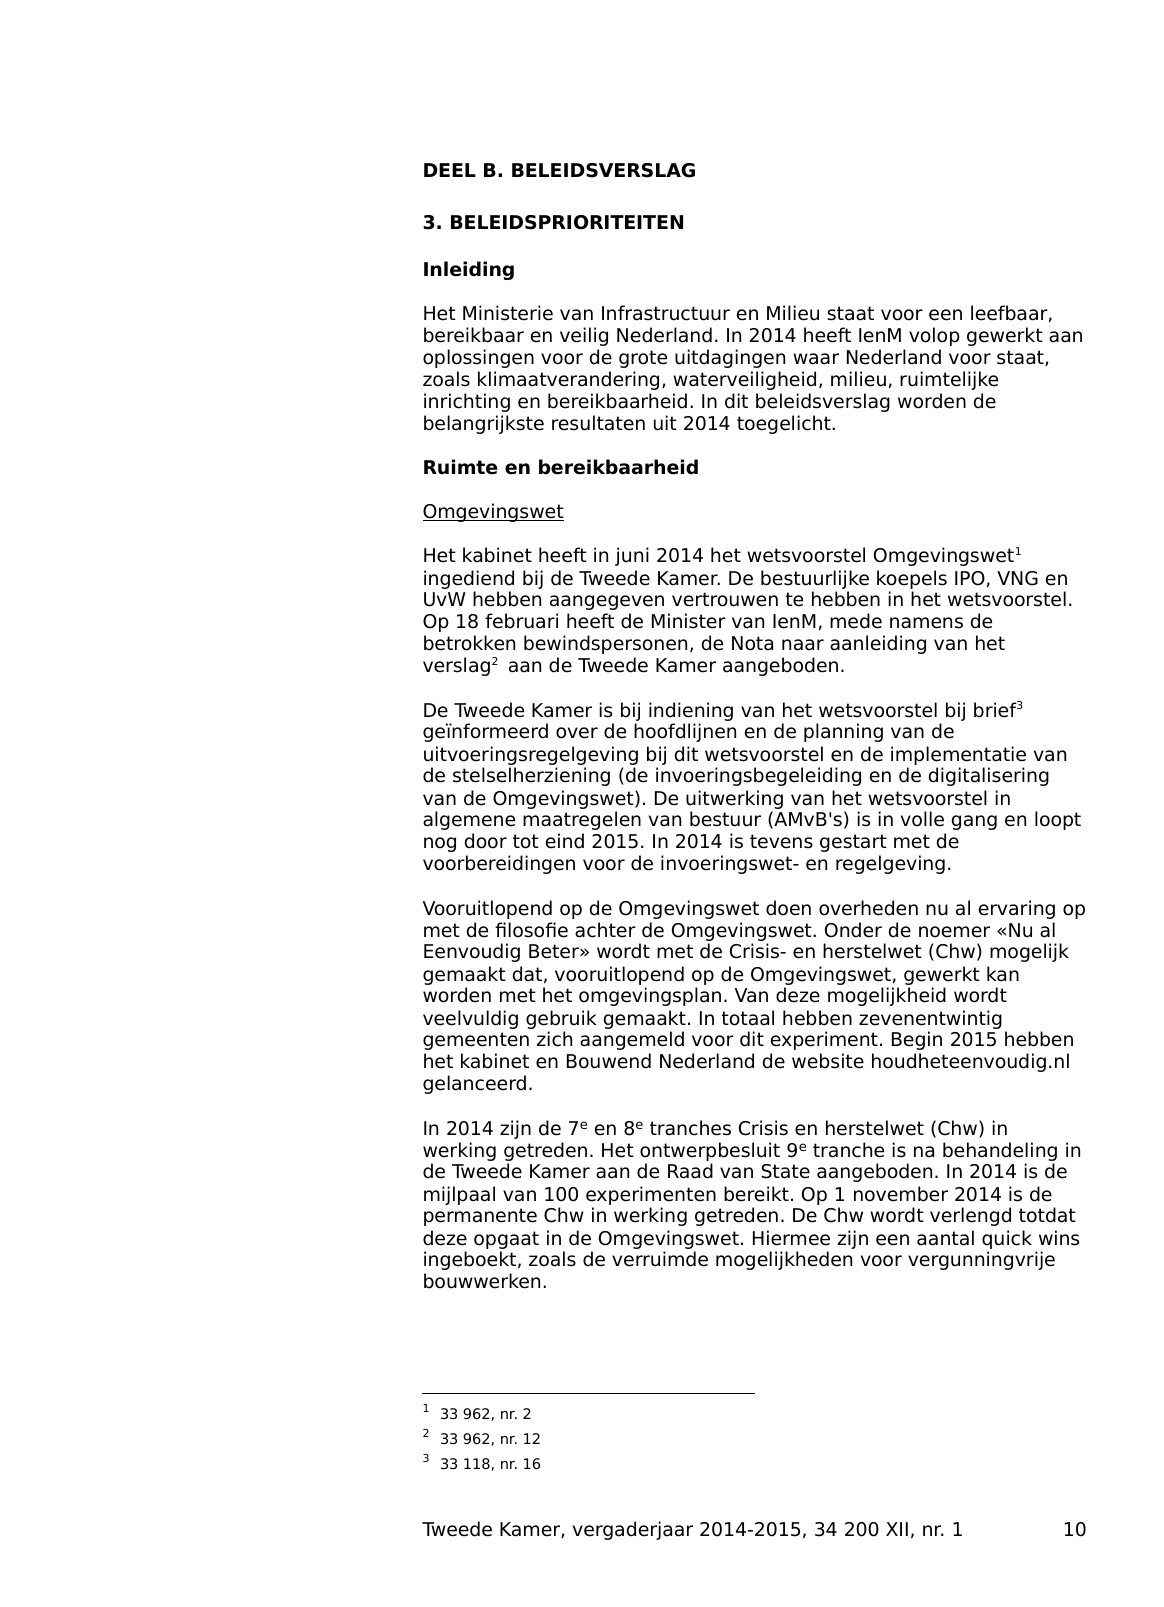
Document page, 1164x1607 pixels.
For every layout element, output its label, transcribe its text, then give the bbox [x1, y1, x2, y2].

text 33 962, nr. 12 [422, 1427, 1087, 1449]
subtitle Inleiding [422, 259, 1087, 281]
text 33 962, nr. 2 [422, 1402, 1087, 1424]
text In 2014 zijn de 7e en 8e tranches Crisis en herstelwet (Chw) in werking getreden. Het ontwerpbesluit 9e tranche is na behandeling in de Tweede Kamer aan de Raad van State aangeboden. In 2014 is de mijlpaal van 100 experimenten bereikt. Op 1 november 2014 is de permanente Chw in werking getreden. De Chw wordt verlengd totdat deze opgaat in de Omgevingswet. Hiermee zijn een aantal quick wins ingeboekt, zoals de verruimde mogelijkheden voor vergunningvrije bouwwerken. [422, 1117, 1087, 1293]
text De Tweede Kamer is bij indiening van het wetsvoorstel bij brief geïnformeerd over de hoofdlijnen en de planning van de uitvoeringsregelgeving bij dit wetsvoorstel en de implementatie van de stelselherziening (de invoeringsbegeleiding en de digitalisering van de Omgevingswet). De uitwerking van het wetsvoorstel in algemene maatregelen van bestuur (AMvB's) is in volle gang en loopt nog door tot eind 2015. In 2014 is tevens gestart met de voorbereidingen voor de invoeringswet- en regelgeving. [422, 699, 1087, 875]
text Vooruitlopend op de Omgevingswet doen overheden nu al ervaring op met de filosofie achter de Omgevingswet. Onder de noemer «Nu al Eenvoudig Beter» wordt met de Crisis- en herstelwet (Chw) mogelijk gemaakt dat, vooruitlopend op de Omgevingswet, gewerkt kan worden met het omgevingsplan. Van deze mogelijkheid wordt veelvuldig gebruik gemaakt. In totaal hebben zevenentwintig gemeenten zich aangemeld voor dit experiment. Begin 2015 hebben het kabinet en Bouwend Nederland de website houdheteenvoudig.nl gelanceerd. [422, 897, 1087, 1095]
subtitle Omgevingswet [422, 501, 1087, 523]
subtitle 3. BELEIDSPRIORITEITEN [422, 212, 1087, 234]
text Het Ministerie van Infrastructuur en Milieu staat voor een leefbaar, bereikbaar en veilig Nederland. In 2014 heeft IenM volop gewerkt aan oplossingen voor de grote uitdagingen waar Nederland voor staat, zoals klimaatverandering, waterveiligheid, milieu, ruimtelijke inrichting en bereikbaarheid. In dit beleidsverslag worden de belangrijkste resultaten uit 2014 toegelicht. [422, 303, 1087, 435]
text Het kabinet heeft in juni 2014 het wetsvoorstel Omgevingswet ingediend bij de Tweede Kamer. De bestuurlijke koepels IPO, VNG en UvW hebben aangegeven vertrouwen te hebben in het wetsvoorstel. Op 18 februari heeft de Minister van IenM, mede namens de betrokken bewindspersonen, de Nota naar aanleiding van het verslag aan de Tweede Kamer aangeboden. [422, 545, 1087, 677]
subtitle DEEL B. BELEIDSVERSLAG [422, 160, 1087, 182]
subtitle Ruimte en bereikbaarheid [422, 457, 1087, 479]
text 33 118, nr. 16 [422, 1452, 1087, 1474]
